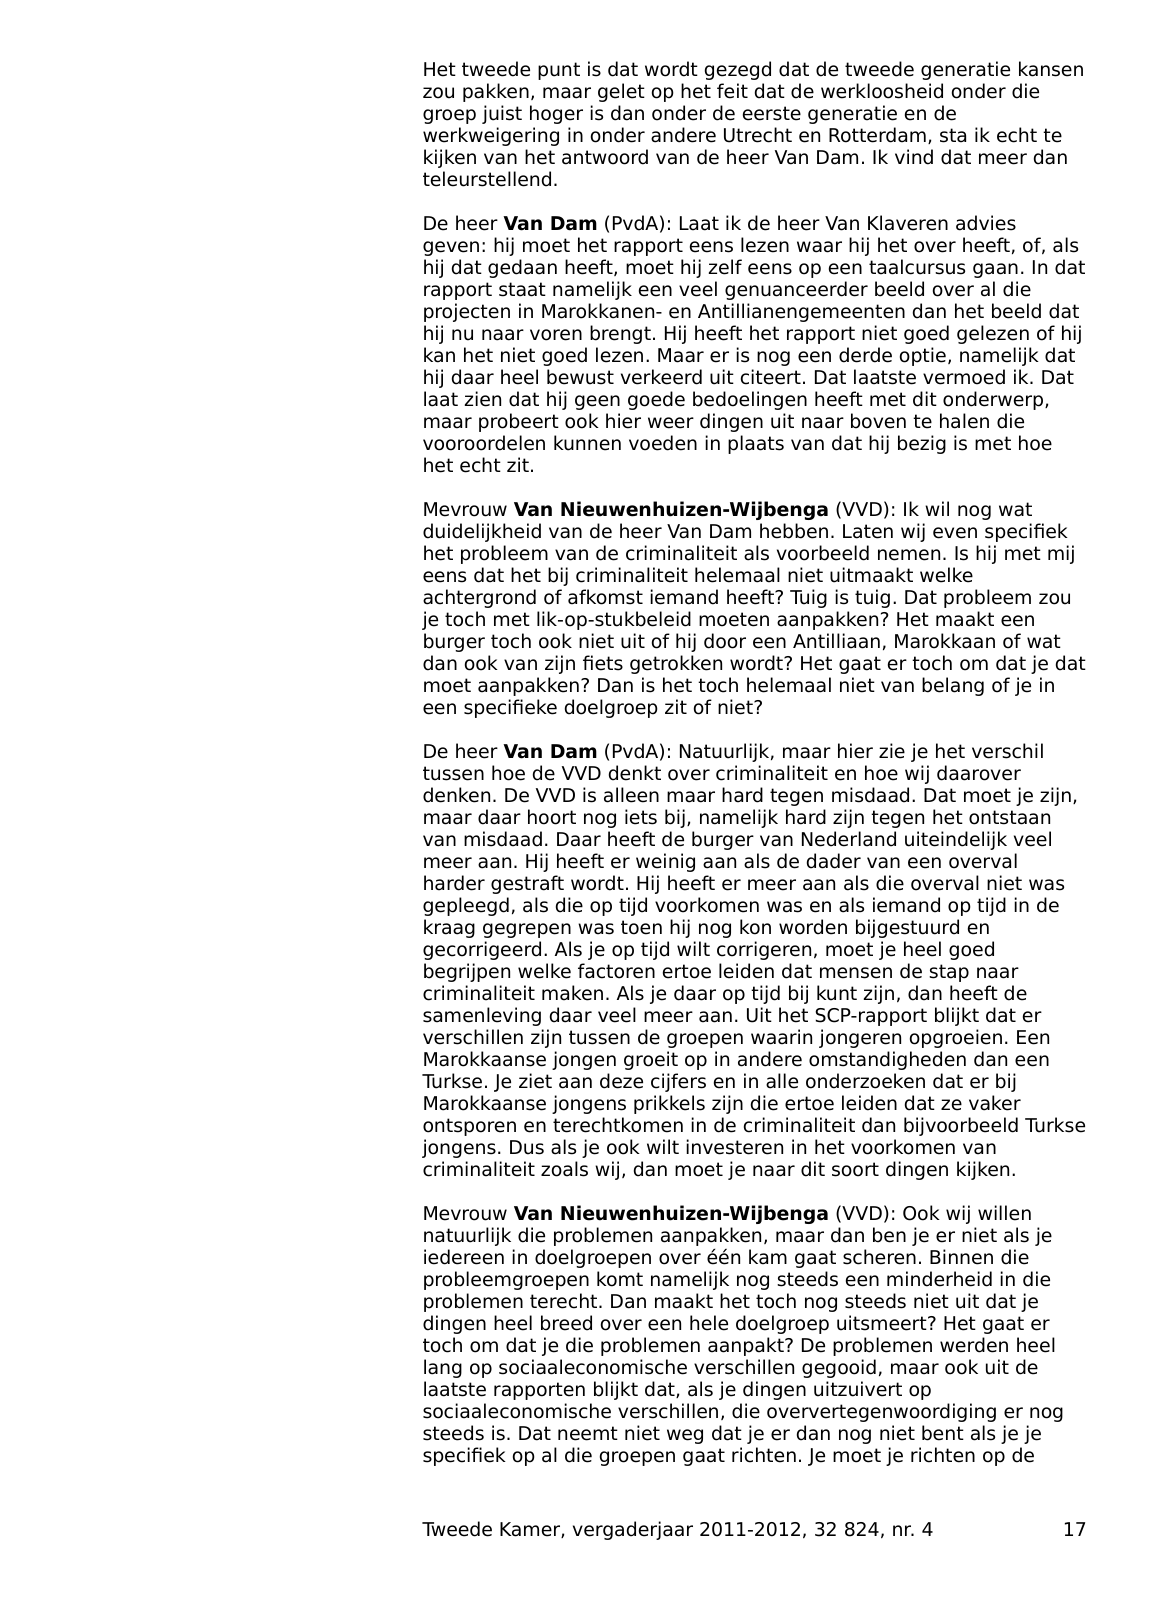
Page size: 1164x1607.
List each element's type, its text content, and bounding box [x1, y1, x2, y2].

text Mevrouw Van Nieuwenhuizen-Wijbenga (VVD): Ook wij willen natuurlijk die problemen aanpakken, maar dan ben je er niet als je iedereen in doelgroepen over één kam gaat scheren. Binnen die probleemgroepen komt namelijk nog steeds een minderheid in die problemen terecht. Dan maakt het toch nog steeds niet uit dat je dingen heel breed over een hele doelgroep uitsmeert? Het gaat er toch om dat je die problemen aanpakt? De problemen werden heel lang op sociaaleconomische verschillen gegooid, maar ook uit de laatste rapporten blijkt dat, als je dingen uitzuivert op sociaaleconomische verschillen, die oververtegenwoordiging er nog steeds is. Dat neemt niet weg dat je er dan nog niet bent als je je specifiek op al die groepen gaat richten. Je moet je richten op de [422, 1203, 1087, 1467]
text Het tweede punt is dat wordt gezegd dat de tweede generatie kansen zou pakken, maar gelet op het feit dat de werkloosheid onder die groep juist hoger is dan onder de eerste generatie en de werkweigering in onder andere Utrecht en Rotterdam, sta ik echt te kijken van het antwoord van de heer Van Dam. Ik vind dat meer dan teleurstellend. [422, 59, 1087, 191]
text De heer Van Dam (PvdA): Laat ik de heer Van Klaveren advies geven: hij moet het rapport eens lezen waar hij het over heeft, of, als hij dat gedaan heeft, moet hij zelf eens op een taalcursus gaan. In dat rapport staat namelijk een veel genuanceerder beeld over al die projecten in Marokkanen- en Antillianengemeenten dan het beeld dat hij nu naar voren brengt. Hij heeft het rapport niet goed gelezen of hij kan het niet goed lezen. Maar er is nog een derde optie, namelijk dat hij daar heel bewust verkeerd uit citeert. Dat laatste vermoed ik. Dat laat zien dat hij geen goede bedoelingen heeft met dit onderwerp, maar probeert ook hier weer dingen uit naar boven te halen die vooroordelen kunnen voeden in plaats van dat hij bezig is met hoe het echt zit. [422, 213, 1087, 477]
text De heer Van Dam (PvdA): Natuurlijk, maar hier zie je het verschil tussen hoe de VVD denkt over criminaliteit en hoe wij daarover denken. De VVD is alleen maar hard tegen misdaad. Dat moet je zijn, maar daar hoort nog iets bij, namelijk hard zijn tegen het ontstaan van misdaad. Daar heeft de burger van Nederland uiteindelijk veel meer aan. Hij heeft er weinig aan als de dader van een overval harder gestraft wordt. Hij heeft er meer aan als die overval niet was gepleegd, als die op tijd voorkomen was en als iemand op tijd in de kraag gegrepen was toen hij nog kon worden bijgestuurd en gecorrigeerd. Als je op tijd wilt corrigeren, moet je heel goed begrijpen welke factoren ertoe leiden dat mensen de stap naar criminaliteit maken. Als je daar op tijd bij kunt zijn, dan heeft de samenleving daar veel meer aan. Uit het SCP-rapport blijkt dat er verschillen zijn tussen de groepen waarin jongeren opgroeien. Een Marokkaanse jongen groeit op in andere omstandigheden dan een Turkse. Je ziet aan deze cijfers en in alle onderzoeken dat er bij Marokkaanse jongens prikkels zijn die ertoe leiden dat ze vaker ontsporen en terechtkomen in de criminaliteit dan bijvoorbeeld Turkse jongens. Dus als je ook wilt investeren in het voorkomen van criminaliteit zoals wij, dan moet je naar dit soort dingen kijken. [422, 741, 1087, 1181]
text Mevrouw Van Nieuwenhuizen-Wijbenga (VVD): Ik wil nog wat duidelijkheid van de heer Van Dam hebben. Laten wij even specifiek het probleem van de criminaliteit als voorbeeld nemen. Is hij met mij eens dat het bij criminaliteit helemaal niet uitmaakt welke achtergrond of afkomst iemand heeft? Tuig is tuig. Dat probleem zou je toch met lik-op-stukbeleid moeten aanpakken? Het maakt een burger toch ook niet uit of hij door een Antilliaan, Marokkaan of wat dan ook van zijn fiets getrokken wordt? Het gaat er toch om dat je dat moet aanpakken? Dan is het toch helemaal niet van belang of je in een specifieke doelgroep zit of niet? [422, 499, 1087, 719]
